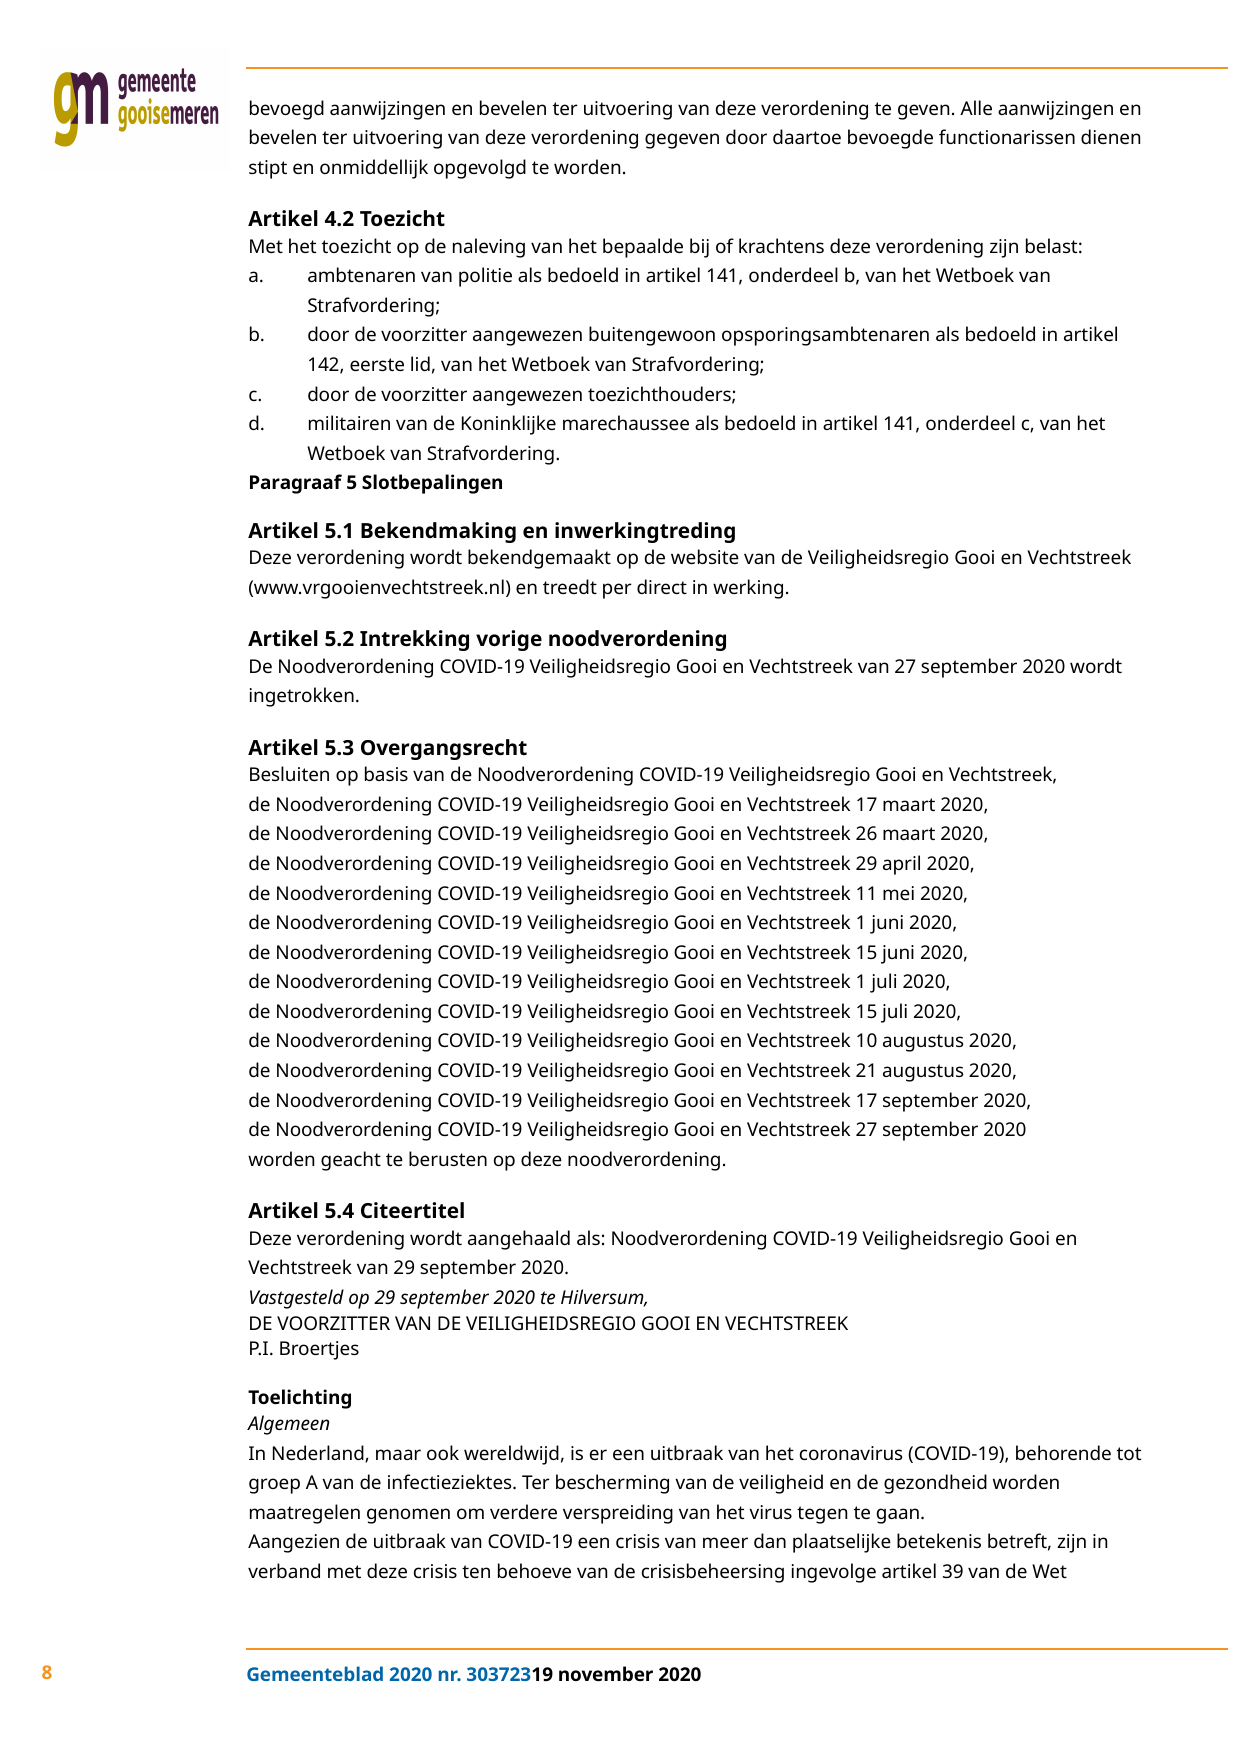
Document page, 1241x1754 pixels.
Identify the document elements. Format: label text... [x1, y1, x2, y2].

text de Noodverordening COVID-19 Veiligheidsregio Gooi en Vechtstreek 17 september 2020, [248, 1087, 1152, 1112]
text de Noodverordening COVID-19 Veiligheidsregio Gooi en Vechtstreek 11 mei 2020, [248, 880, 1152, 905]
list door de voorzitter aangewezen buitengewoon opsporingsambtenaren als bedoeld in artikel 142, eerste lid, van het Wetboek van Strafvordering; [248, 322, 1152, 377]
text Met het toezicht op de naleving van het bepaalde bij of krachtens deze verordening zijn belast: [248, 233, 1152, 258]
text de Noodverordening COVID-19 Veiligheidsregio Gooi en Vechtstreek 27 september 2020 [248, 1116, 1152, 1142]
text de Noodverordening COVID-19 Veiligheidsregio Gooi en Vechtstreek 15 juni 2020, [248, 939, 1152, 964]
text Besluiten op basis van de Noodverordening COVID-19 Veiligheidsregio Gooi en Vechtstreek, [248, 761, 1152, 787]
list door de voorzitter aangewezen toezichthouders; [248, 381, 1152, 406]
text de Noodverordening COVID-19 Veiligheidsregio Gooi en Vechtstreek 21 augustus 2020, [248, 1057, 1152, 1083]
text Vastgesteld op 29 september 2020 te Hilversum, [248, 1284, 1152, 1310]
text de Noodverordening COVID-19 Veiligheidsregio Gooi en Vechtstreek 15 juli 2020, [248, 998, 1152, 1024]
text Deze verordening wordt aangehaald als: Noodverordening COVID-19 Veiligheidsregio Gooi en Vechtstreek van 29 september 2020. [248, 1225, 1152, 1280]
text de Noodverordening COVID-19 Veiligheidsregio Gooi en Vechtstreek 29 april 2020, [248, 850, 1152, 876]
text Algemeen [248, 1410, 1152, 1436]
text de Noodverordening COVID-19 Veiligheidsregio Gooi en Vechtstreek 1 juli 2020, [248, 968, 1152, 994]
text de Noodverordening COVID-19 Veiligheidsregio Gooi en Vechtstreek 17 maart 2020, [248, 791, 1152, 817]
text Artikel 5.1 Bekendmaking en inwerkingtreding [248, 516, 1152, 544]
text De Noodverordening COVID-19 Veiligheidsregio Gooi en Vechtstreek van 27 september 2020 wordt ingetrokken. [248, 653, 1152, 708]
text Artikel 4.2 Toezicht [248, 204, 1152, 233]
list militairen van de Koninklijke marechaussee als bedoeld in artikel 141, onderdeel c, van het Wetboek van Strafvordering. [248, 410, 1152, 466]
text de Noodverordening COVID-19 Veiligheidsregio Gooi en Vechtstreek 10 augustus 2020, [248, 1028, 1152, 1053]
text bevoegd aanwijzingen en bevelen ter uitvoering van deze verordening te geven. Alle aanwijzingen en bevelen ter uitvoering van deze verordening gegeven door daartoe bevoegde functionarissen dienen stipt en onmiddellijk opgevolgd te worden. [248, 95, 1152, 180]
text DE VOORZITTER VAN DE VEILIGHEIDSREGIO GOOI EN VECHTSTREEK [248, 1310, 1152, 1335]
text P.I. Broertjes [248, 1335, 1152, 1361]
picture [41, 47, 231, 172]
text Aangezien de uitbraak van COVID-19 een crisis van meer dan plaatselijke betekenis betreft, zijn in verband met deze crisis ten behoeve van de crisisbeheersing ingevolge artikel 39 van de Wet [248, 1529, 1152, 1584]
text de Noodverordening COVID-19 Veiligheidsregio Gooi en Vechtstreek 1 juni 2020, [248, 909, 1152, 935]
text Artikel 5.3 Overgangsrecht [248, 733, 1152, 761]
text Deze verordening wordt bekendgemaakt op de website van de Veiligheidsregio Gooi en Vechtstreek (www.vrgooienvechtstreek.nl) en treedt per direct in werking. [248, 544, 1152, 600]
text Artikel 5.2 Intrekking vorige noodverordening [248, 624, 1152, 653]
text Artikel 5.4 Citeertitel [248, 1196, 1152, 1225]
list ambtenaren van politie als bedoeld in artikel 141, onderdeel b, van het Wetboek van Strafvordering; [248, 262, 1152, 318]
text In Nederland, maar ook wereldwijd, is er een uitbraak van het coronavirus (COVID-19), behorende tot groep A van de infectieziektes. Ter bescherming van de veiligheid en de gezondheid worden maatregelen genomen om verdere verspreiding van het virus tegen te gaan. [248, 1440, 1152, 1525]
text Paragraaf 5 Slotbepalingen [248, 469, 1152, 495]
text de Noodverordening COVID-19 Veiligheidsregio Gooi en Vechtstreek 26 maart 2020, [248, 821, 1152, 846]
text worden geacht te berusten op deze noodverordening. [248, 1146, 1152, 1172]
text Toelichting [248, 1382, 1152, 1410]
